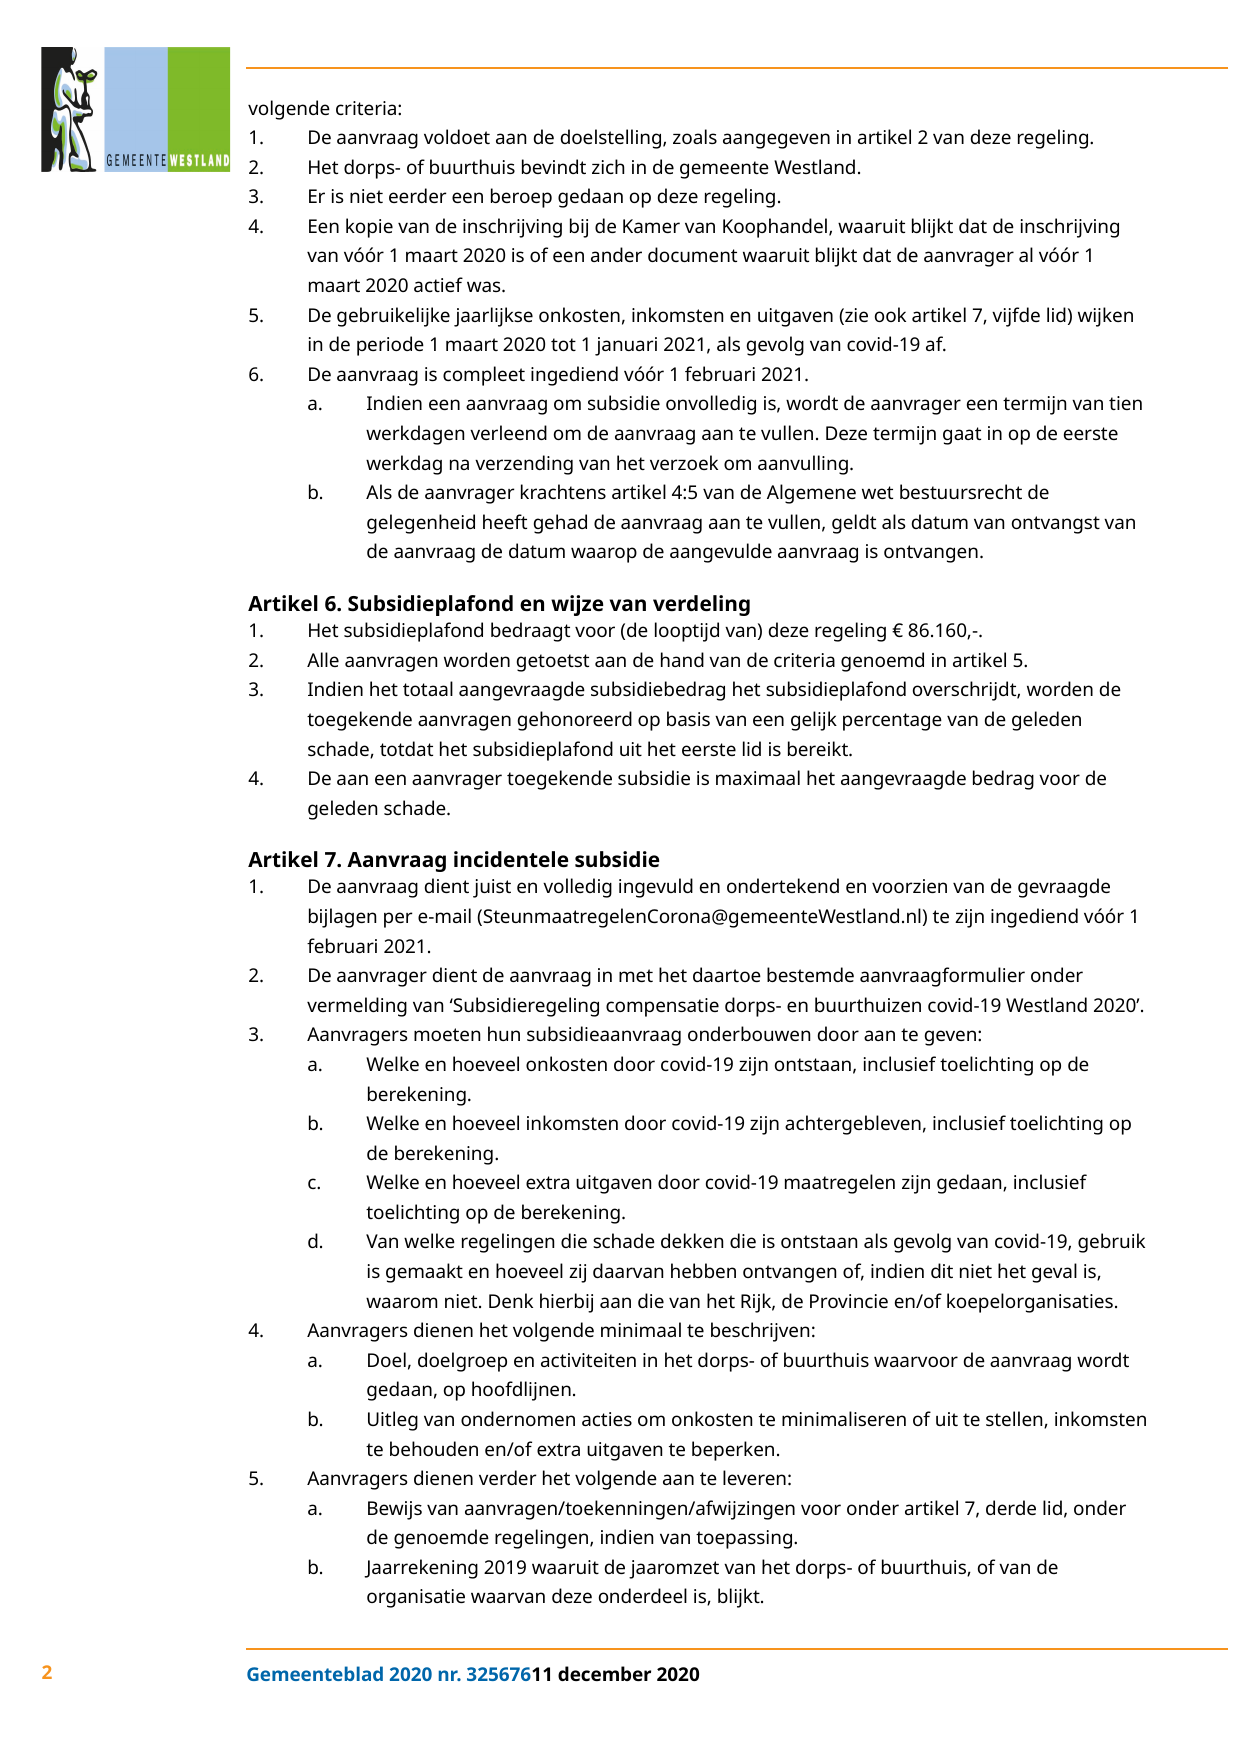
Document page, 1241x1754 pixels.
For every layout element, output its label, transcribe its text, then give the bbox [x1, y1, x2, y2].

list Bewijs van aanvragen/toekenningen/afwijzingen voor onder artikel 7, derde lid, onder de genoemde regelingen, indien van toepassing. [307, 1495, 1152, 1550]
list Uitleg van ondernomen acties om onkosten te minimaliseren of uit te stellen, inkomsten te behouden en/of extra uitgaven te beperken. [307, 1406, 1152, 1462]
list Aanvragers dienen verder het volgende aan te leveren: [248, 1465, 1152, 1491]
list Alle aanvragen worden getoetst aan de hand van de criteria genoemd in artikel 5. [248, 647, 1152, 673]
text Artikel 6. Subsidieplafond en wijze van verdeling [248, 589, 1152, 617]
text Artikel 7. Aanvraag incidentele subsidie [248, 845, 1152, 874]
list De aanvraag voldoet aan de doelstelling, zoals aangegeven in artikel 2 van deze regeling. [248, 124, 1152, 150]
list Als de aanvrager krachtens artikel 4:5 van de Algemene wet bestuursrecht de gelegenheid heeft gehad de aanvraag aan te vullen, geldt als datum van ontvangst van de aanvraag de datum waarop de aangevulde aanvraag is ontvangen. [307, 479, 1152, 564]
list Aanvragers dienen het volgende minimaal te beschrijven: [248, 1317, 1152, 1343]
list Welke en hoeveel extra uitgaven door covid-19 maatregelen zijn gedaan, inclusief toelichting op de berekening. [307, 1169, 1152, 1225]
list Jaarrekening 2019 waaruit de jaaromzet van het dorps- of buurthuis, of van de organisatie waarvan deze onderdeel is, blijkt. [307, 1554, 1152, 1609]
list Er is niet eerder een beroep gedaan op deze regeling. [248, 183, 1152, 209]
list Aanvragers moeten hun subsidieaanvraag onderbouwen door aan te geven: [248, 1022, 1152, 1047]
picture [41, 47, 231, 172]
list Welke en hoeveel inkomsten door covid-19 zijn achtergebleven, inclusief toelichting op de berekening. [307, 1110, 1152, 1166]
list Indien een aanvraag om subsidie onvolledig is, wordt de aanvrager een termijn van tien werkdagen verleend om de aanvraag aan te vullen. Deze termijn gaat in op de eerste werkdag na verzending van het verzoek om aanvulling. [307, 391, 1152, 476]
list Welke en hoeveel onkosten door covid-19 zijn ontstaan, inclusief toelichting op de berekening. [307, 1051, 1152, 1107]
list De aan een aanvrager toegekende subsidie is maximaal het aangevraagde bedrag voor de geleden schade. [248, 765, 1152, 821]
list De gebruikelijke jaarlijkse onkosten, inkomsten en uitgaven (zie ook artikel 7, vijfde lid) wijken in de periode 1 maart 2020 tot 1 januari 2021, als gevolg van covid-19 af. [248, 302, 1152, 357]
list De aanvraag is compleet ingediend vóór 1 februari 2021. [248, 361, 1152, 387]
list Een kopie van de inschrijving bij de Kamer van Koophandel, waaruit blijkt dat de inschrijving van vóór 1 maart 2020 is of een ander document waaruit blijkt dat de aanvrager al vóór 1 maart 2020 actief was. [248, 213, 1152, 298]
list Het dorps- of buurthuis bevindt zich in de gemeente Westland. [248, 154, 1152, 180]
list De aanvrager dient de aanvraag in met het daartoe bestemde aanvraagformulier onder vermelding van ‘Subsidieregeling compensatie dorps- en buurthuizen covid-19 Westland 2020’. [248, 962, 1152, 1018]
list Het subsidieplafond bedraagt voor (de looptijd van) deze regeling € 86.160,-. [248, 617, 1152, 643]
list De aanvraag dient juist en volledig ingevuld en ondertekend en voorzien van de gevraagde bijlagen per e-mail (SteunmaatregelenCorona@gemeenteWestland.nl) te zijn ingediend vóór 1 februari 2021. [248, 874, 1152, 959]
list Doel, doelgroep en activiteiten in het dorps- of buurthuis waarvoor de aanvraag wordt gedaan, op hoofdlijnen. [307, 1347, 1152, 1402]
list Van welke regelingen die schade dekken die is ontstaan als gevolg van covid-19, gebruik is gemaakt en hoeveel zij daarvan hebben ontvangen of, indien dit niet het geval is, waarom niet. Denk hierbij aan die van het Rijk, de Provincie en/of koepelorganisaties. [307, 1229, 1152, 1314]
text volgende criteria: [248, 95, 1152, 121]
list Indien het totaal aangevraagde subsidiebedrag het subsidieplafond overschrijdt, worden de toegekende aanvragen gehonoreerd op basis van een gelijk percentage van de geleden schade, totdat het subsidieplafond uit het eerste lid is bereikt. [248, 677, 1152, 761]
